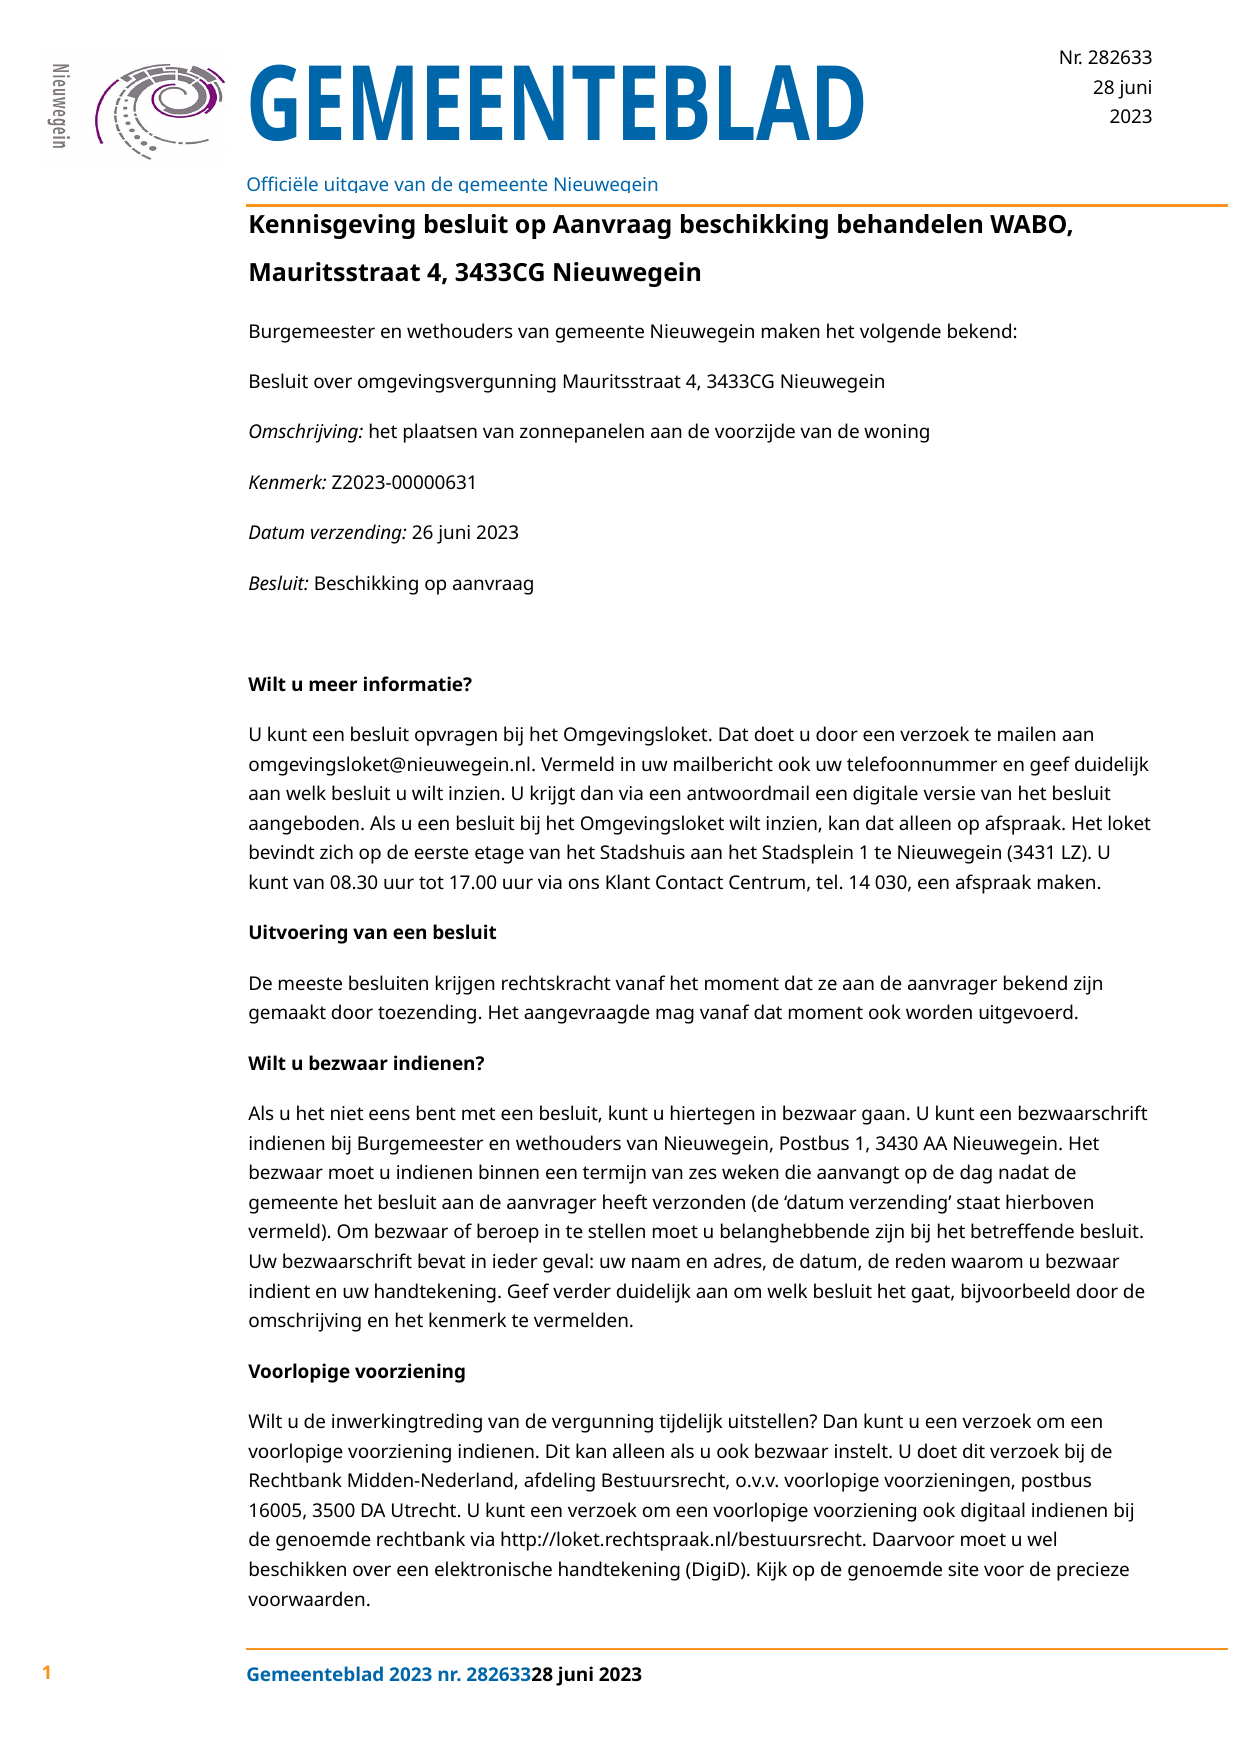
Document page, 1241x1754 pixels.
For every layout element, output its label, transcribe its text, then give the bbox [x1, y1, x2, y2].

text Voorlopige voorziening [248, 1358, 1152, 1384]
text Kennisgeving besluit op Aanvraag beschikking behandelen WABO, Mauritsstraat 4, 3433CG Nieuwegein [248, 207, 1152, 288]
picture [41, 47, 231, 172]
text Besluit over omgevingsvergunning Mauritsstraat 4, 3433CG Nieuwegein [248, 368, 1152, 394]
text Kenmerk: Z2023-00000631 [248, 469, 1152, 495]
text Uitvoering van een besluit [248, 919, 1152, 945]
text U kunt een besluit opvragen bij het Omgevingsloket. Dat doet u door een verzoek te mailen aan omgevingsloket@nieuwegein.nl. Vermeld in uw mailbericht ook uw telefoonnummer en geef duidelijk aan welk besluit u wilt inzien. U krijgt dan via een antwoordmail een digitale versie van het besluit aangeboden. Als u een besluit bij het Omgevingsloket wilt inzien, kan dat alleen op afspraak. Het loket bevindt zich op de eerste etage van het Stadshuis aan het Stadsplein 1 te Nieuwegein (3431 LZ). U kunt van 08.30 uur tot 17.00 uur via ons Klant Contact Centrum, tel. 14 030, een afspraak maken. [248, 721, 1152, 895]
text Datum verzending: 26 juni 2023 [248, 519, 1152, 545]
text Omschrijving: het plaatsen van zonnepanelen aan de voorzijde van de woning [248, 419, 1152, 444]
text Wilt u de inwerkingtreding van de vergunning tijdelijk uitstellen? Dan kunt u een verzoek om een voorlopige voorziening indienen. Dit kan alleen als u ook bezwaar instelt. U doet dit verzoek bij de Rechtbank Midden-Nederland, afdeling Bestuursrecht, o.v.v. voorlopige voorzieningen, postbus 16005, 3500 DA Utrecht. U kunt een verzoek om een voorlopige voorziening ook digitaal indienen bij de genoemde rechtbank via http://loket.rechtspraak.nl/bestuursrecht. Daarvoor moet u wel beschikken over een elektronische handtekening (DigiD). Kijk op de genoemde site voor de precieze voorwaarden. [248, 1408, 1152, 1612]
text De meeste besluiten krijgen rechtskracht vanaf het moment dat ze aan de aanvrager bekend zijn gemaakt door toezending. Het aangevraagde mag vanaf dat moment ook worden uitgevoerd. [248, 970, 1152, 1025]
text Als u het niet eens bent met een besluit, kunt u hiertegen in bezwaar gaan. U kunt een bezwaarschrift indienen bij Burgemeester en wethouders van Nieuwegein, Postbus 1, 3430 AA Nieuwegein. Het bezwaar moet u indienen binnen een termijn van zes weken die aanvangt op de dag nadat de gemeente het besluit aan de aanvrager heeft verzonden (de ‘datum verzending’ staat hierboven vermeld). Om bezwaar of beroep in te stellen moet u belanghebbende zijn bij het betreffende besluit. Uw bezwaarschrift bevat in ieder geval: uw naam en adres, de datum, de reden waarom u bezwaar indient en uw handtekening. Geef verder duidelijk aan om welk besluit het gaat, bijvoorbeeld door de omschrijving en het kenmerk te vermelden. [248, 1100, 1152, 1333]
text Wilt u meer informatie? [248, 671, 1152, 697]
text Wilt u bezwaar indienen? [248, 1050, 1152, 1076]
text Burgemeester en wethouders van gemeente Nieuwegein maken het volgende bekend: [248, 318, 1152, 344]
text Besluit: Beschikking op aanvraag [248, 570, 1152, 596]
